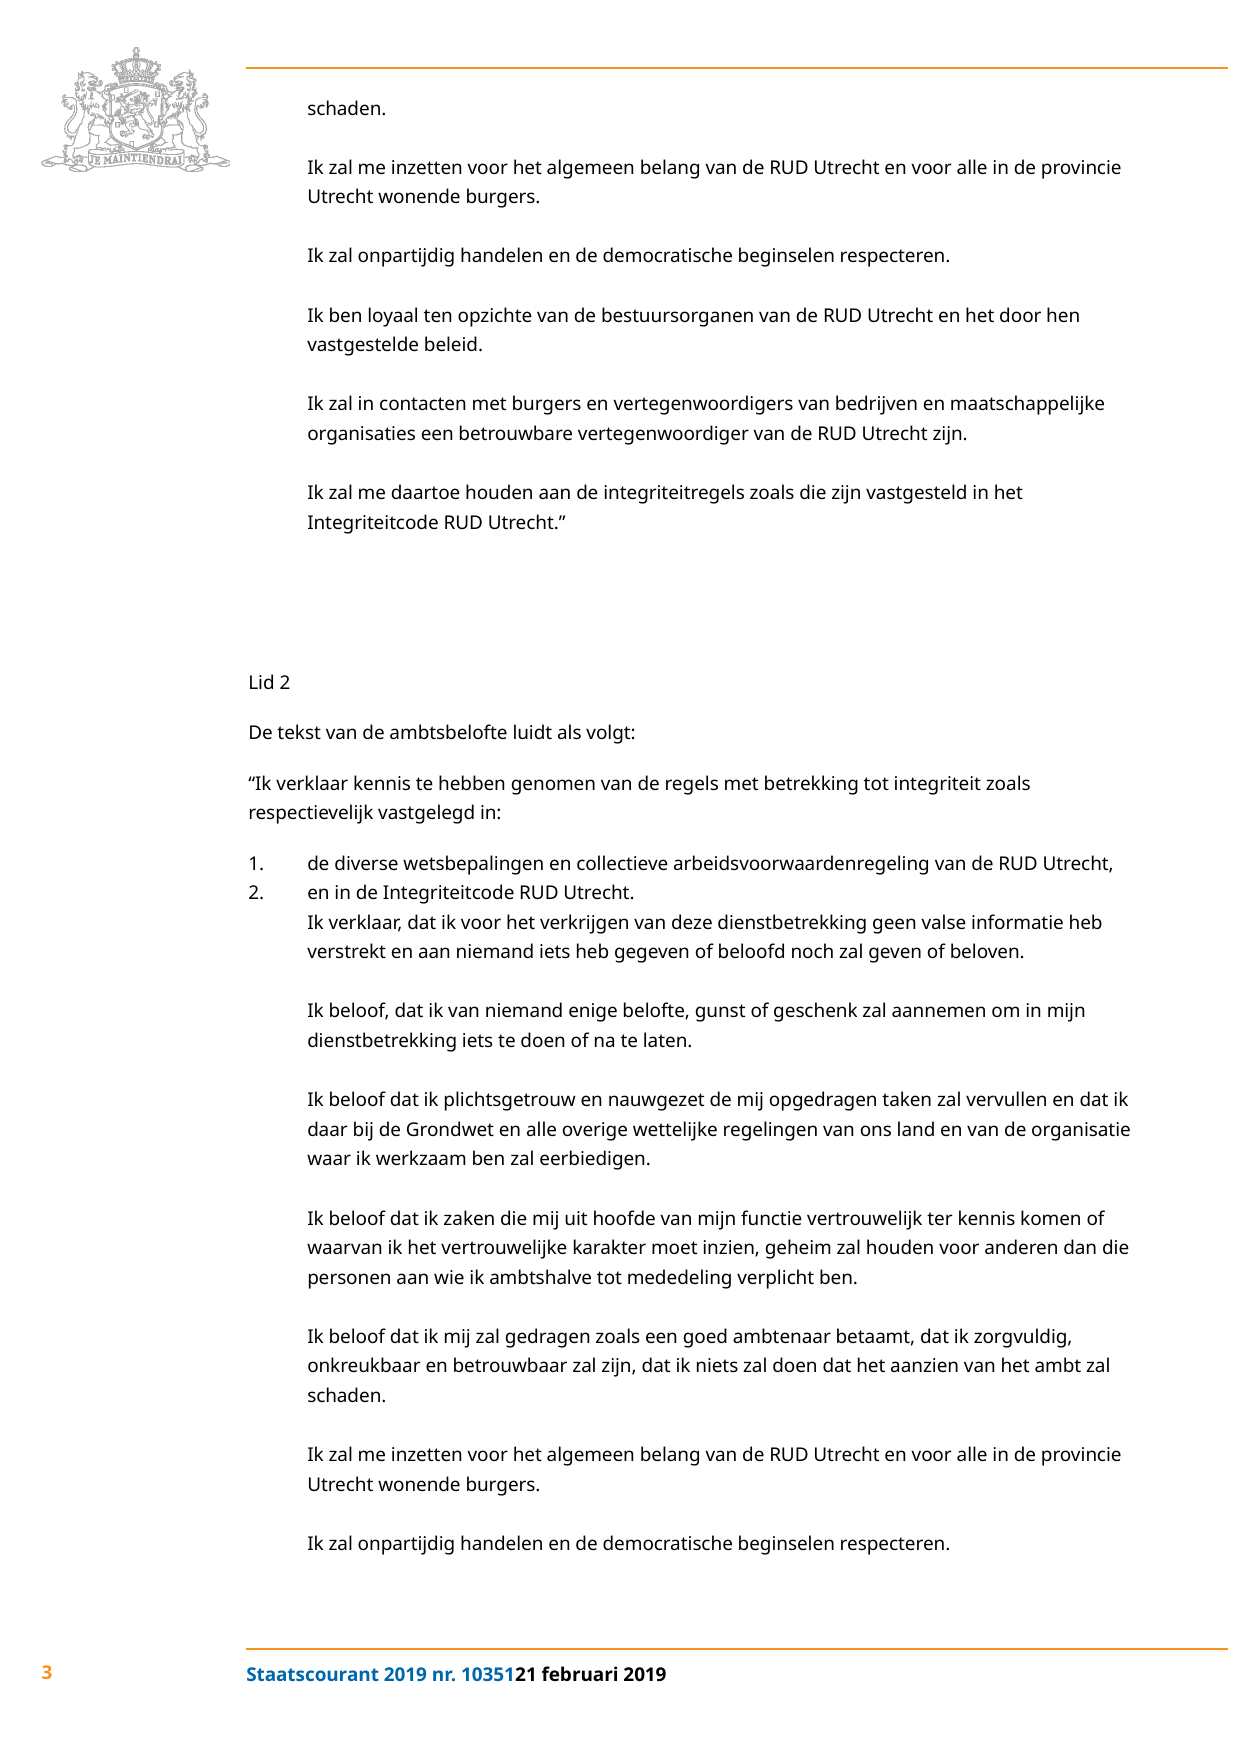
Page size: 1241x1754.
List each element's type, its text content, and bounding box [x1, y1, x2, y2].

list Ik zal onpartijdig handelen en de democratische beginselen respecteren. [248, 1530, 1152, 1556]
list en in de Integriteitcode RUD Utrecht. [248, 879, 1152, 905]
list Ik zal me inzetten voor het algemeen belang van de RUD Utrecht en voor alle in de provincie Utrecht wonende burgers. [248, 1441, 1152, 1497]
list Ik beloof dat ik mij zal gedragen zoals een goed ambtenaar betaamt, dat ik zorgvuldig, onkreukbaar en betrouwbaar zal zijn, dat ik niets zal doen dat het aanzien van het ambt zal schaden. [248, 1323, 1152, 1408]
text “Ik verklaar kennis te hebben genomen van de regels met betrekking tot integriteit zoals respectievelijk vastgelegd in: [248, 770, 1152, 825]
list Ik ben loyaal ten opzichte van de bestuursorganen van de RUD Utrecht en het door hen vastgestelde beleid. [248, 302, 1152, 357]
list Ik verklaar, dat ik voor het verkrijgen van deze dienstbetrekking geen valse informatie heb verstrekt en aan niemand iets heb gegeven of beloofd noch zal geven of beloven. [248, 909, 1152, 964]
list Ik beloof dat ik zaken die mij uit hoofde van mijn functie vertrouwelijk ter kennis komen of waarvan ik het vertrouwelijke karakter moet inzien, geheim zal houden voor anderen dan die personen aan wie ik ambtshalve tot mededeling verplicht ben. [248, 1205, 1152, 1290]
picture [41, 47, 231, 172]
text De tekst van de ambtsbelofte luidt als volgt: [248, 719, 1152, 745]
text Lid 2 [248, 669, 1152, 695]
list Ik beloof dat ik plichtsgetrouw en nauwgezet de mij opgedragen taken zal vervullen en dat ik daar bij de Grondwet en alle overige wettelijke regelingen van ons land en van de organisatie waar ik werkzaam ben zal eerbiedigen. [248, 1086, 1152, 1171]
list Ik zal me daartoe houden aan de integriteitregels zoals die zijn vastgesteld in het Integriteitcode RUD Utrecht.” [248, 479, 1152, 535]
list de diverse wetsbepalingen en collectieve arbeidsvoorwaardenregeling van de RUD Utrecht, [248, 850, 1152, 876]
list schaden. [248, 95, 1152, 121]
list Ik beloof, dat ik van niemand enige belofte, gunst of geschenk zal aannemen om in mijn dienstbetrekking iets te doen of na te laten. [248, 998, 1152, 1053]
list Ik zal me inzetten voor het algemeen belang van de RUD Utrecht en voor alle in de provincie Utrecht wonende burgers. [248, 154, 1152, 209]
list Ik zal onpartijdig handelen en de democratische beginselen respecteren. [248, 243, 1152, 268]
list Ik zal in contacten met burgers en vertegenwoordigers van bedrijven en maatschappelijke organisaties een betrouwbare vertegenwoordiger van de RUD Utrecht zijn. [248, 391, 1152, 446]
